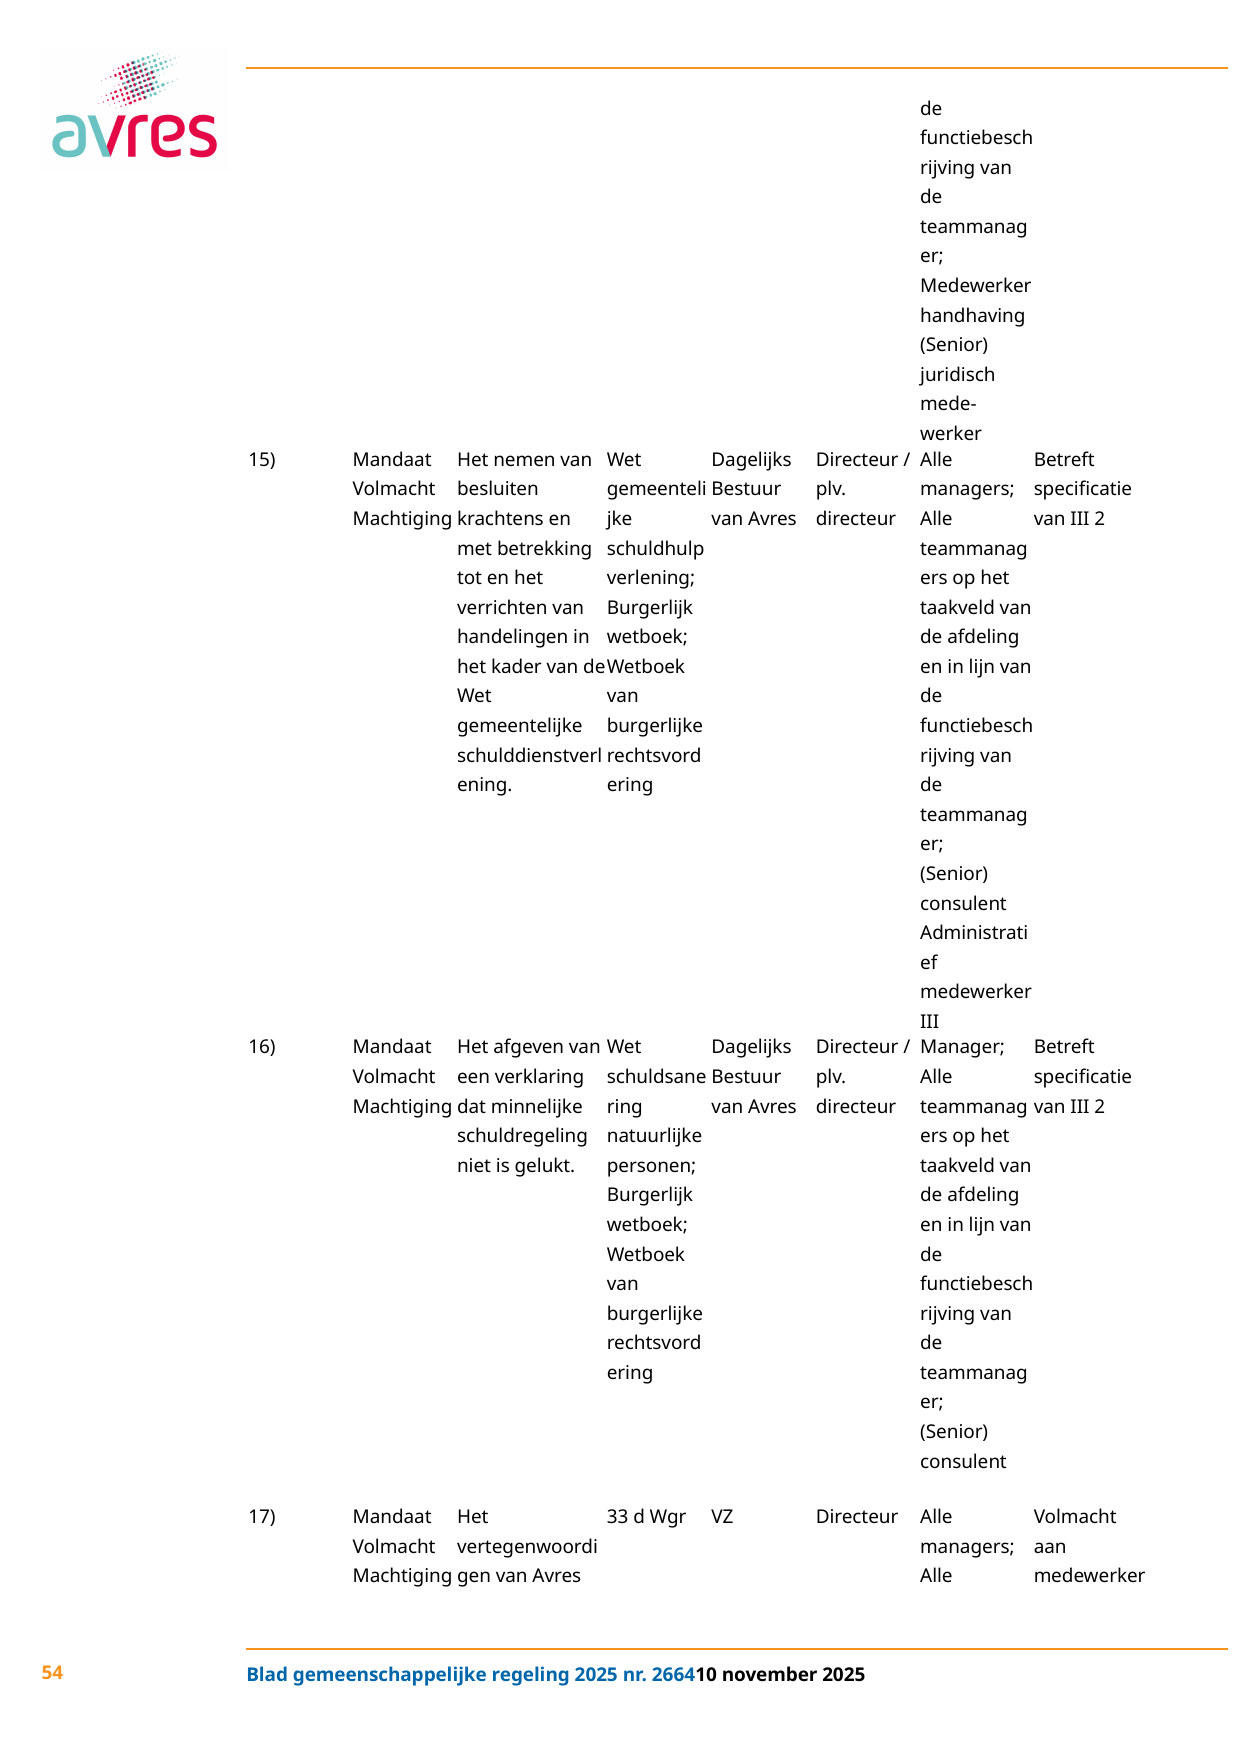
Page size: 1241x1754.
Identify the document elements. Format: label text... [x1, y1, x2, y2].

table_cell Mandaat Volmacht Machtiging [353, 1503, 457, 1588]
table_cell Manager; Alle teammanagers op het taakveld van de afdeling en in lijn van de functiebeschrijving van de teammanager; (Senior) consulent [920, 1034, 1033, 1503]
table_cell Het vertegenwoordigen van Avres [457, 1503, 607, 1588]
table_cell Alle managers; Alle [920, 1503, 1033, 1588]
table_cell [711, 95, 816, 446]
table_cell Wet schuldsanering natuurlijke personen; Burgerlijk wetboek; Wetboek van burgerlijke rechtsvordering [607, 1034, 711, 1503]
table_cell Alle managers; Alle teammanagers op het taakveld van de afdeling en in lijn van de functiebeschrijving van de teammanager; (Senior) consulent Administratief medewerker III [920, 446, 1033, 1034]
table_cell Het afgeven van een verklaring dat minnelijke schuldregeling niet is gelukt. [457, 1034, 607, 1503]
table_cell [816, 95, 920, 446]
picture [41, 47, 231, 172]
table_cell VZ [711, 1503, 816, 1588]
table_cell de functiebeschrijving van de teammanager; Medewerker handhaving (Senior) juridisch mede-werker [920, 95, 1033, 446]
table_cell Het nemen van besluiten krachtens en met betrekking tot en het verrichten van handelingen in het kader van de Wet gemeentelijke schulddienstverlening. [457, 446, 607, 1034]
table_cell Directeur /plv. directeur [816, 446, 920, 1034]
table_cell Dagelijks Bestuur van Avres [711, 1034, 816, 1503]
table_cell [353, 95, 457, 446]
table_cell Dagelijks Bestuur van Avres [711, 446, 816, 1034]
table_cell Betreft specificatie van III 2 [1034, 1034, 1152, 1503]
table_cell Mandaat Volmacht Machtiging [353, 446, 457, 1034]
table_cell Directeur [816, 1503, 920, 1588]
table_cell 33 d Wgr [607, 1503, 711, 1588]
table_cell Volmacht aan medewerker [1034, 1503, 1152, 1588]
table_cell 17) [248, 1503, 352, 1588]
table_cell [1034, 95, 1152, 446]
table_cell Directeur /plv. directeur [816, 1034, 920, 1503]
table_cell 15) [248, 446, 352, 1034]
table_cell Mandaat Volmacht Machtiging [353, 1034, 457, 1503]
table_cell [607, 95, 711, 446]
table_cell [457, 95, 607, 446]
table_cell Betreft specificatie van III 2 [1034, 446, 1152, 1034]
table_cell Wet gemeentelijke schuldhulpverlening; Burgerlijk wetboek; Wetboek van burgerlijke rechtsvordering [607, 446, 711, 1034]
table_cell [248, 95, 352, 446]
table_cell 16) [248, 1034, 352, 1503]
